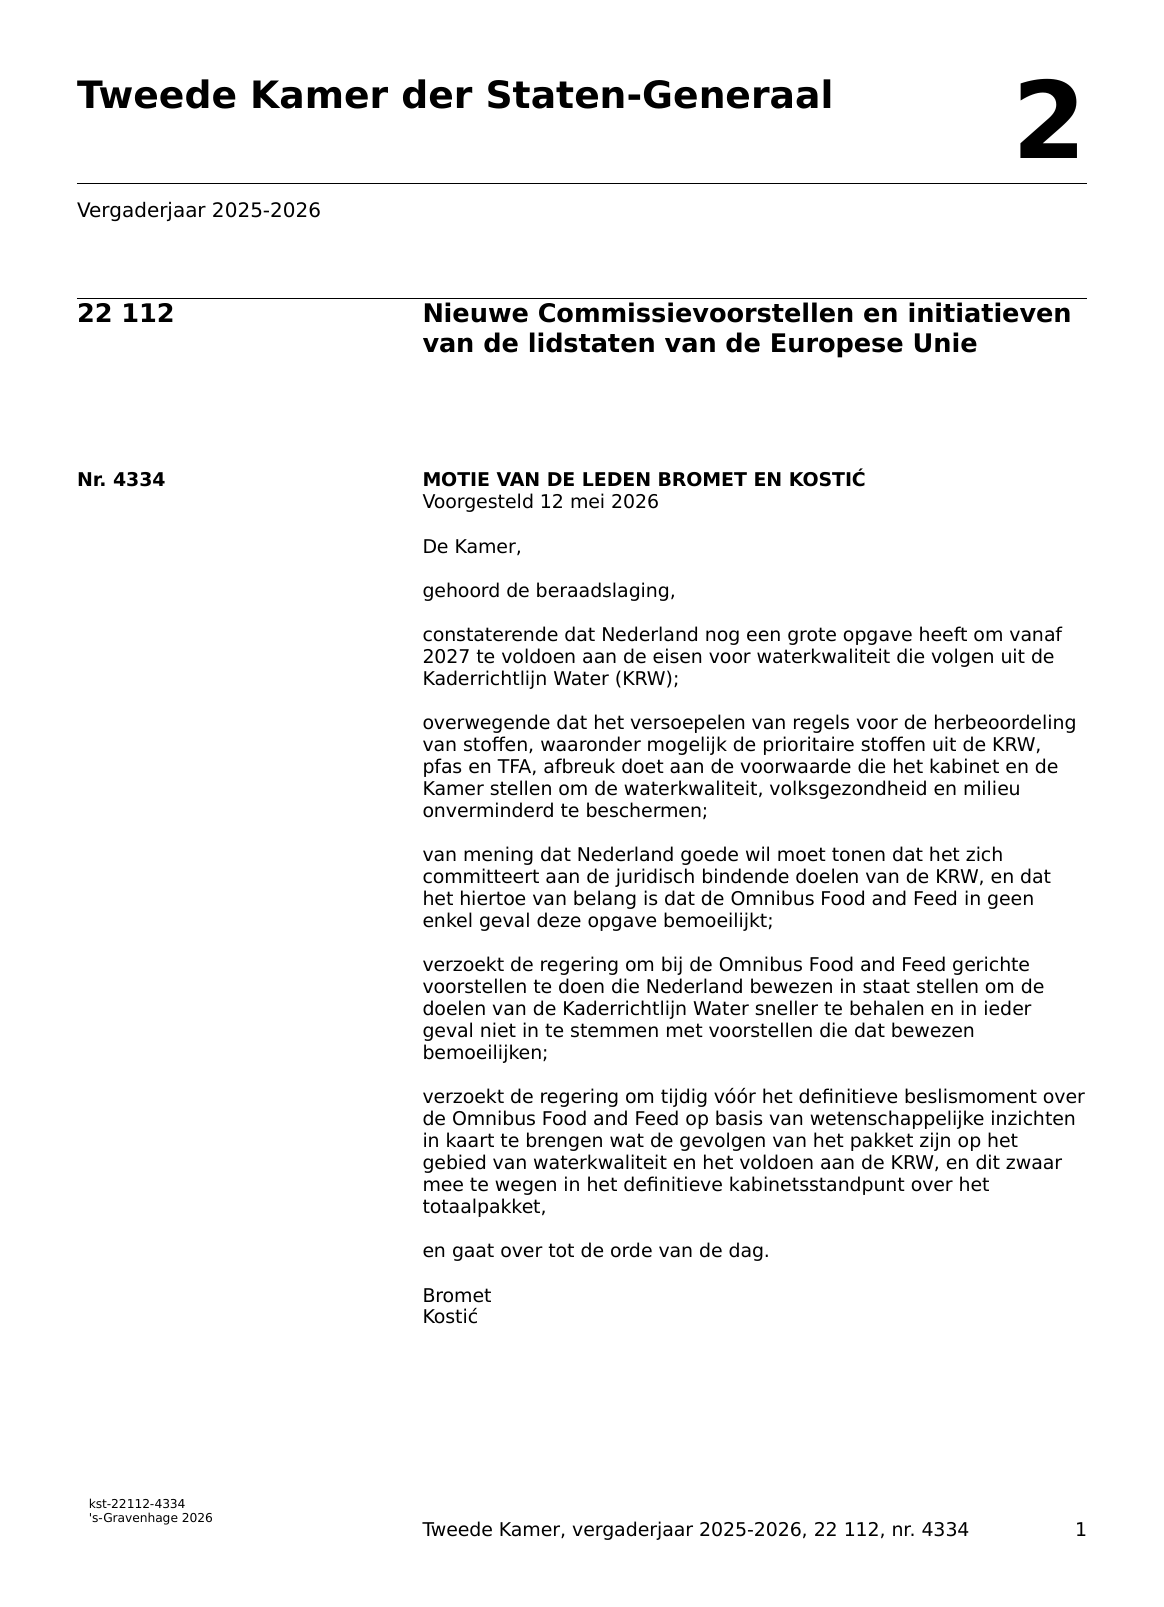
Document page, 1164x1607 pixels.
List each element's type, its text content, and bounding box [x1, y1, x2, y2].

text gehoord de beraadslaging, [422, 580, 1087, 602]
text De Kamer, [422, 536, 1087, 557]
table_cell Vergaderjaar 2025-2026 [77, 184, 1087, 298]
text Bromet [422, 1284, 1087, 1306]
text verzoekt de regering om tijdig vóór het definitieve beslismoment over de Omnibus Food and Feed op basis van wetenschappelijke inzichten in kaart te brengen wat de gevolgen van het pakket zijn op het gebied van waterkwaliteit en het voldoen aan de KRW, en dit zwaar mee te wegen in het definitieve kabinetsstandpunt over het totaalpakket, [422, 1086, 1087, 1218]
text Kostić [422, 1306, 1087, 1328]
table_header 2 [886, 59, 1087, 183]
subtitle Nr. 4334 MOTIE VAN DE LEDEN BROMET EN KOSTIĆ [77, 469, 1087, 491]
table_header Tweede Kamer der Staten-Generaal [77, 59, 886, 183]
text van mening dat Nederland goede wil moet tonen dat het zich committeert aan de juridisch bindende doelen van de KRW, en dat het hiertoe van belang is dat de Omnibus Food and Feed in geen enkel geval deze opgave bemoeilijkt; [422, 844, 1087, 932]
text en gaat over tot de orde van de dag. [422, 1240, 1087, 1262]
text 's-Gravenhage 2026 [88, 1511, 323, 1525]
text constaterende dat Nederland nog een grote opgave heeft om vanaf 2027 te voldoen aan de eisen voor waterkwaliteit die volgen uit de Kaderrichtlijn Water (KRW); [422, 624, 1087, 690]
text kst-22112-4334 [88, 1497, 323, 1511]
text Voorgesteld 12 mei 2026 [422, 491, 1087, 513]
text overwegende dat het versoepelen van regels voor de herbeoordeling van stoffen, waaronder mogelijk de prioritaire stoffen uit de KRW, pfas en TFA, afbreuk doet aan de voorwaarde die het kabinet en de Kamer stellen om de waterkwaliteit, volksgezondheid en milieu onverminderd te beschermen; [422, 712, 1087, 822]
text verzoekt de regering om bij de Omnibus Food and Feed gerichte voorstellen te doen die Nederland bewezen in staat stellen om de doelen van de Kaderrichtlijn Water sneller te behalen en in ieder geval niet in te stemmen met voorstellen die dat bewezen bemoeilijken; [422, 954, 1087, 1064]
subtitle 22 112 Nieuwe Commissievoorstellen en initiatieven van de lidstaten van de Europese Unie [77, 299, 1087, 358]
